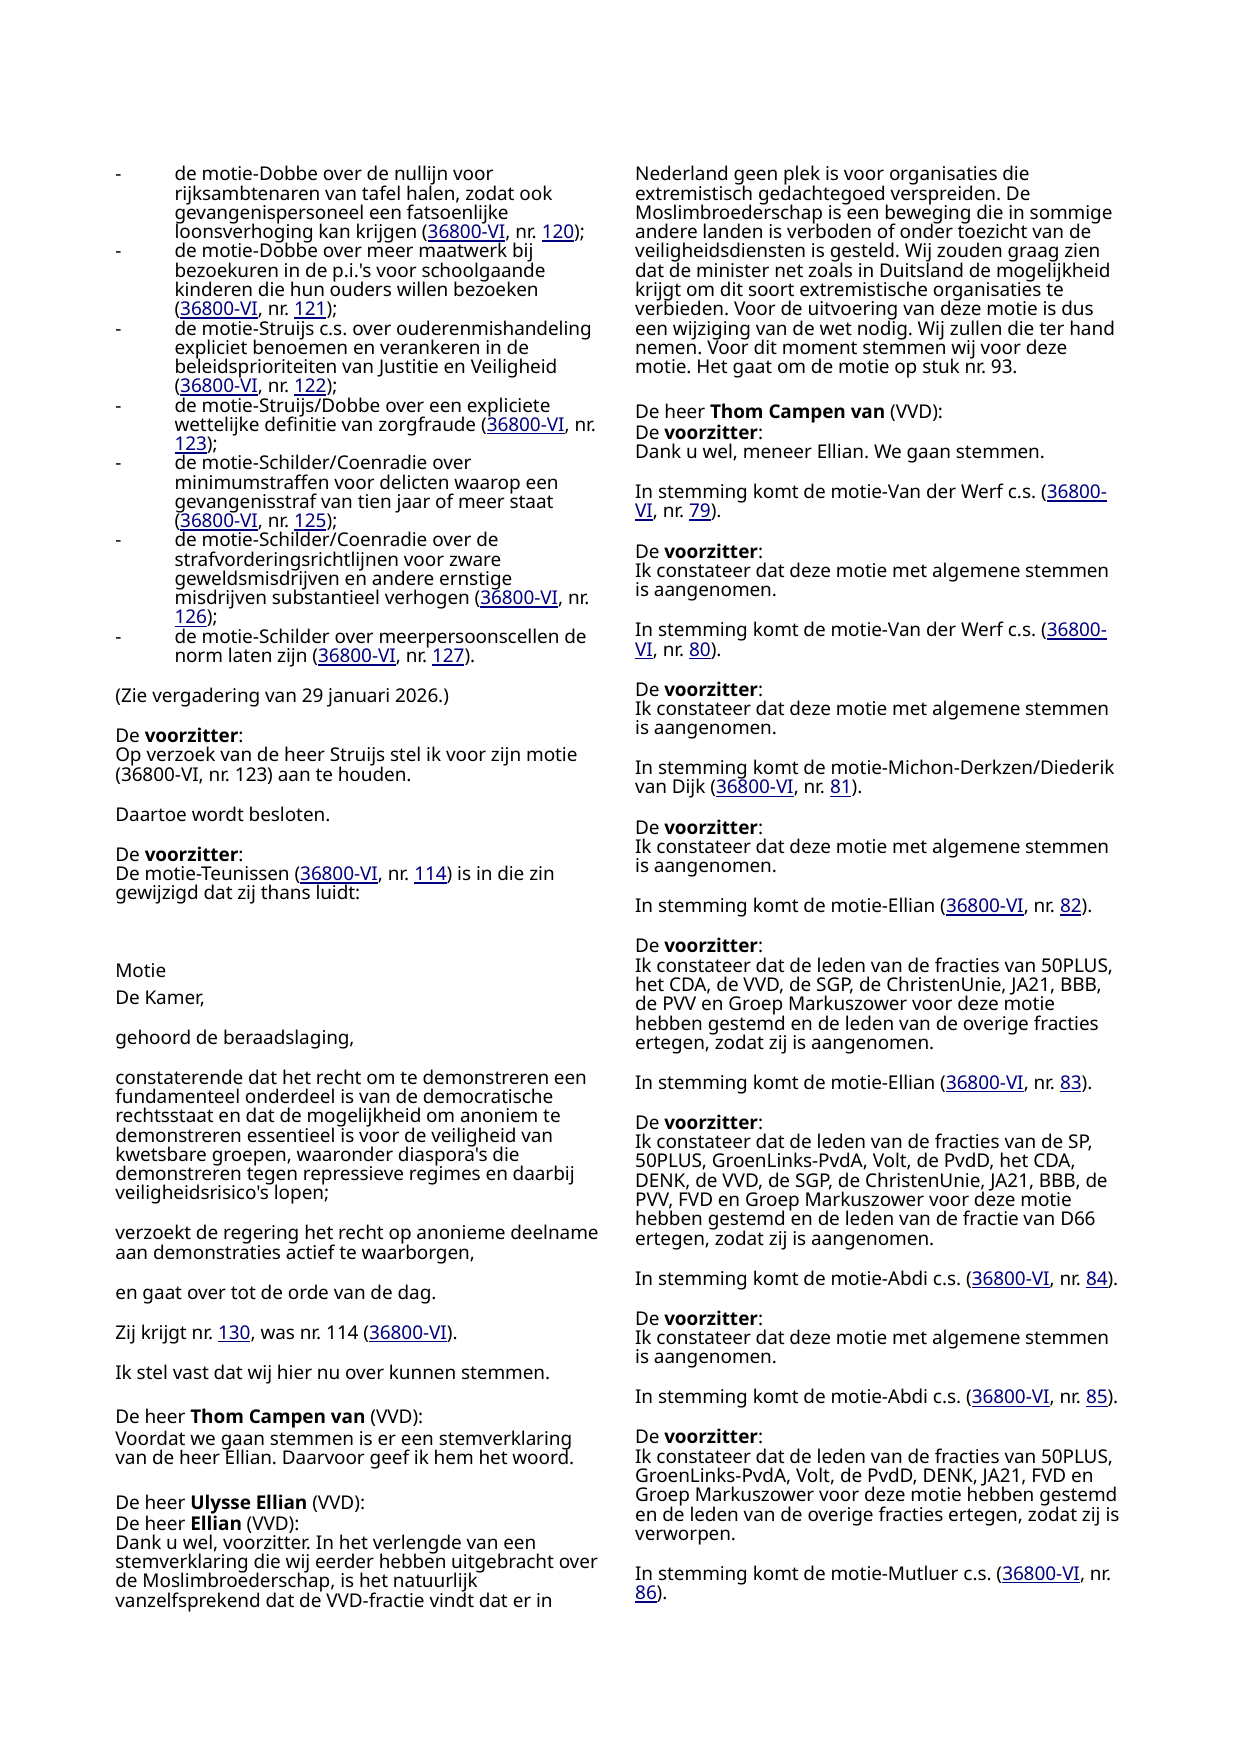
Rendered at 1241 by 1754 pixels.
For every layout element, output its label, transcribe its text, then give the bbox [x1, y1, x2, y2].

text De voorzitter: [115, 846, 605, 865]
text (Zie vergadering van 29 januari 2026.) [115, 687, 605, 706]
text De voorzitter: [115, 727, 605, 746]
list de motie-Struijs/Dobbe over een expliciete wettelijke definitie van zorgfraude (36800-VI, nr. 123); [115, 397, 605, 454]
text Ik constateer dat de leden van de fracties van 50PLUS, het CDA, de VVD, de SGP, de ChristenUnie, JA21, BBB, de PVV en Groep Markuszower voor deze motie hebben gestemd en de leden van de overige fracties ertegen, zodat zij is aangenomen. [635, 957, 1125, 1053]
text Ik constateer dat deze motie met algemene stemmen is aangenomen. [635, 562, 1125, 600]
text verzoekt de regering het recht op anonieme deelname aan demonstraties actief te waarborgen, [115, 1224, 605, 1263]
text In stemming komt de motie-Abdi c.s. (36800-VI, nr. 85). [635, 1388, 1125, 1408]
text De heer Ellian (VVD): [115, 1514, 605, 1534]
text Zij krijgt nr. 130, was nr. 114 (36800-VI). [115, 1324, 605, 1343]
text Dank u wel, meneer Ellian. We gaan stemmen. [635, 443, 1125, 462]
list de motie-Schilder over meerpersoonscellen de norm laten zijn (36800-VI, nr. 127). [115, 628, 605, 666]
text In stemming komt de motie-Van der Werf c.s. (36800-VI, nr. 80). [635, 621, 1125, 660]
text In stemming komt de motie-Van der Werf c.s. (36800-VI, nr. 79). [635, 483, 1125, 522]
text In stemming komt de motie-Abdi c.s. (36800-VI, nr. 84). [635, 1270, 1125, 1289]
text De voorzitter: [635, 1310, 1125, 1329]
list de motie-Dobbe over meer maatwerk bij bezoekuren in de p.i.'s voor schoolgaande kinderen die hun ouders willen bezoeken (36800-VI, nr. 121); [115, 242, 605, 319]
text Ik stel vast dat wij hier nu over kunnen stemmen. [115, 1364, 605, 1383]
text Ik constateer dat de leden van de fracties van 50PLUS, GroenLinks-PvdA, Volt, de PvdD, DENK, JA21, FVD en Groep Markuszower voor deze motie hebben gestemd en de leden van de overige fracties ertegen, zodat zij is verworpen. [635, 1448, 1125, 1544]
text Ik constateer dat deze motie met algemene stemmen is aangenomen. [635, 700, 1125, 738]
text De voorzitter: [635, 937, 1125, 957]
text De voorzitter: [635, 543, 1125, 562]
text Ik constateer dat deze motie met algemene stemmen is aangenomen. [635, 1329, 1125, 1368]
text De voorzitter: [635, 819, 1125, 838]
text De heer Ulysse Ellian (VVD): [115, 1489, 605, 1514]
text De motie-Teunissen (36800-VI, nr. 114) is in die zin gewijzigd dat zij thans luidt: [115, 865, 605, 904]
list de motie-Dobbe over de nullijn voor rijksambtenaren van tafel halen, zodat ook gevangenispersoneel een fatsoenlijke loonsverhoging kan krijgen (36800-VI, nr. 120); [115, 165, 605, 242]
text gehoord de beraadslaging, [115, 1029, 605, 1048]
text Daartoe wordt besloten. [115, 806, 605, 825]
text Nederland geen plek is voor organisaties die extremistisch gedachtegoed verspreiden. De Moslimbroederschap is een beweging die in sommige andere landen is verboden of onder toezicht van de veiligheidsdiensten is gesteld. Wij zouden graag zien dat de minister net zoals in Duitsland de mogelijkheid krijgt om dit soort extremistische organisaties te verbieden. Voor de uitvoering van deze motie is dus een wijziging van de wet nodig. Wij zullen die ter hand nemen. Voor dit moment stemmen wij voor deze motie. Het gaat om de motie op stuk nr. 93. [635, 165, 1125, 377]
text In stemming komt de motie-Ellian (36800-VI, nr. 82). [635, 897, 1125, 917]
text Motie [115, 957, 605, 983]
text Dank u wel, voorzitter. In het verlengde van een stemverklaring die wij eerder hebben uitgebracht over de Moslimbroederschap, is het natuurlijk vanzelfsprekend dat de VVD-fractie vindt dat er in [115, 1534, 605, 1611]
text In stemming komt de motie-Ellian (36800-VI, nr. 83). [635, 1074, 1125, 1093]
text Ik constateer dat de leden van de fracties van de SP, 50PLUS, GroenLinks-PvdA, Volt, de PvdD, het CDA, DENK, de VVD, de SGP, de ChristenUnie, JA21, BBB, de PVV, FVD en Groep Markuszower voor deze motie hebben gestemd en de leden van de fractie van D66 ertegen, zodat zij is aangenomen. [635, 1133, 1125, 1249]
text In stemming komt de motie-Mutluer c.s. (36800-VI, nr. 86). [635, 1565, 1125, 1603]
text Op verzoek van de heer Struijs stel ik voor zijn motie (36800-VI, nr. 123) aan te houden. [115, 746, 605, 785]
text In stemming komt de motie-Michon-Derkzen/Diederik van Dijk (36800-VI, nr. 81). [635, 759, 1125, 798]
text De voorzitter: [635, 1114, 1125, 1133]
list de motie-Struijs c.s. over ouderenmishandeling expliciet benoemen en verankeren in de beleidsprioriteiten van Justitie en Veiligheid (36800-VI, nr. 122); [115, 319, 605, 397]
text De Kamer, [115, 989, 605, 1008]
text en gaat over tot de orde van de dag. [115, 1284, 605, 1303]
text De voorzitter: [635, 1428, 1125, 1448]
text constaterende dat het recht om te demonstreren een fundamenteel onderdeel is van de democratische rechtsstaat en dat de mogelijkheid om anoniem te demonstreren essentieel is voor de veiligheid van kwetsbare groepen, waaronder diaspora's die demonstreren tegen repressieve regimes en daarbij veiligheidsrisico's lopen; [115, 1069, 605, 1204]
text De voorzitter: [635, 424, 1125, 443]
text Voordat we gaan stemmen is er een stemverklaring van de heer Ellian. Daarvoor geef ik hem het woord. [115, 1429, 605, 1468]
text De heer Thom Campen van (VVD): [115, 1404, 605, 1429]
text De heer Thom Campen van (VVD): [635, 398, 1125, 424]
list de motie-Schilder/Coenradie over minimumstraffen voor delicten waarop een gevangenisstraf van tien jaar of meer staat (36800-VI, nr. 125); [115, 454, 605, 531]
list de motie-Schilder/Coenradie over de strafvorderingsrichtlijnen voor zware geweldsmisdrijven en andere ernstige misdrijven substantieel verhogen (36800-VI, nr. 126); [115, 531, 605, 628]
text De voorzitter: [635, 681, 1125, 700]
text Ik constateer dat deze motie met algemene stemmen is aangenomen. [635, 838, 1125, 876]
